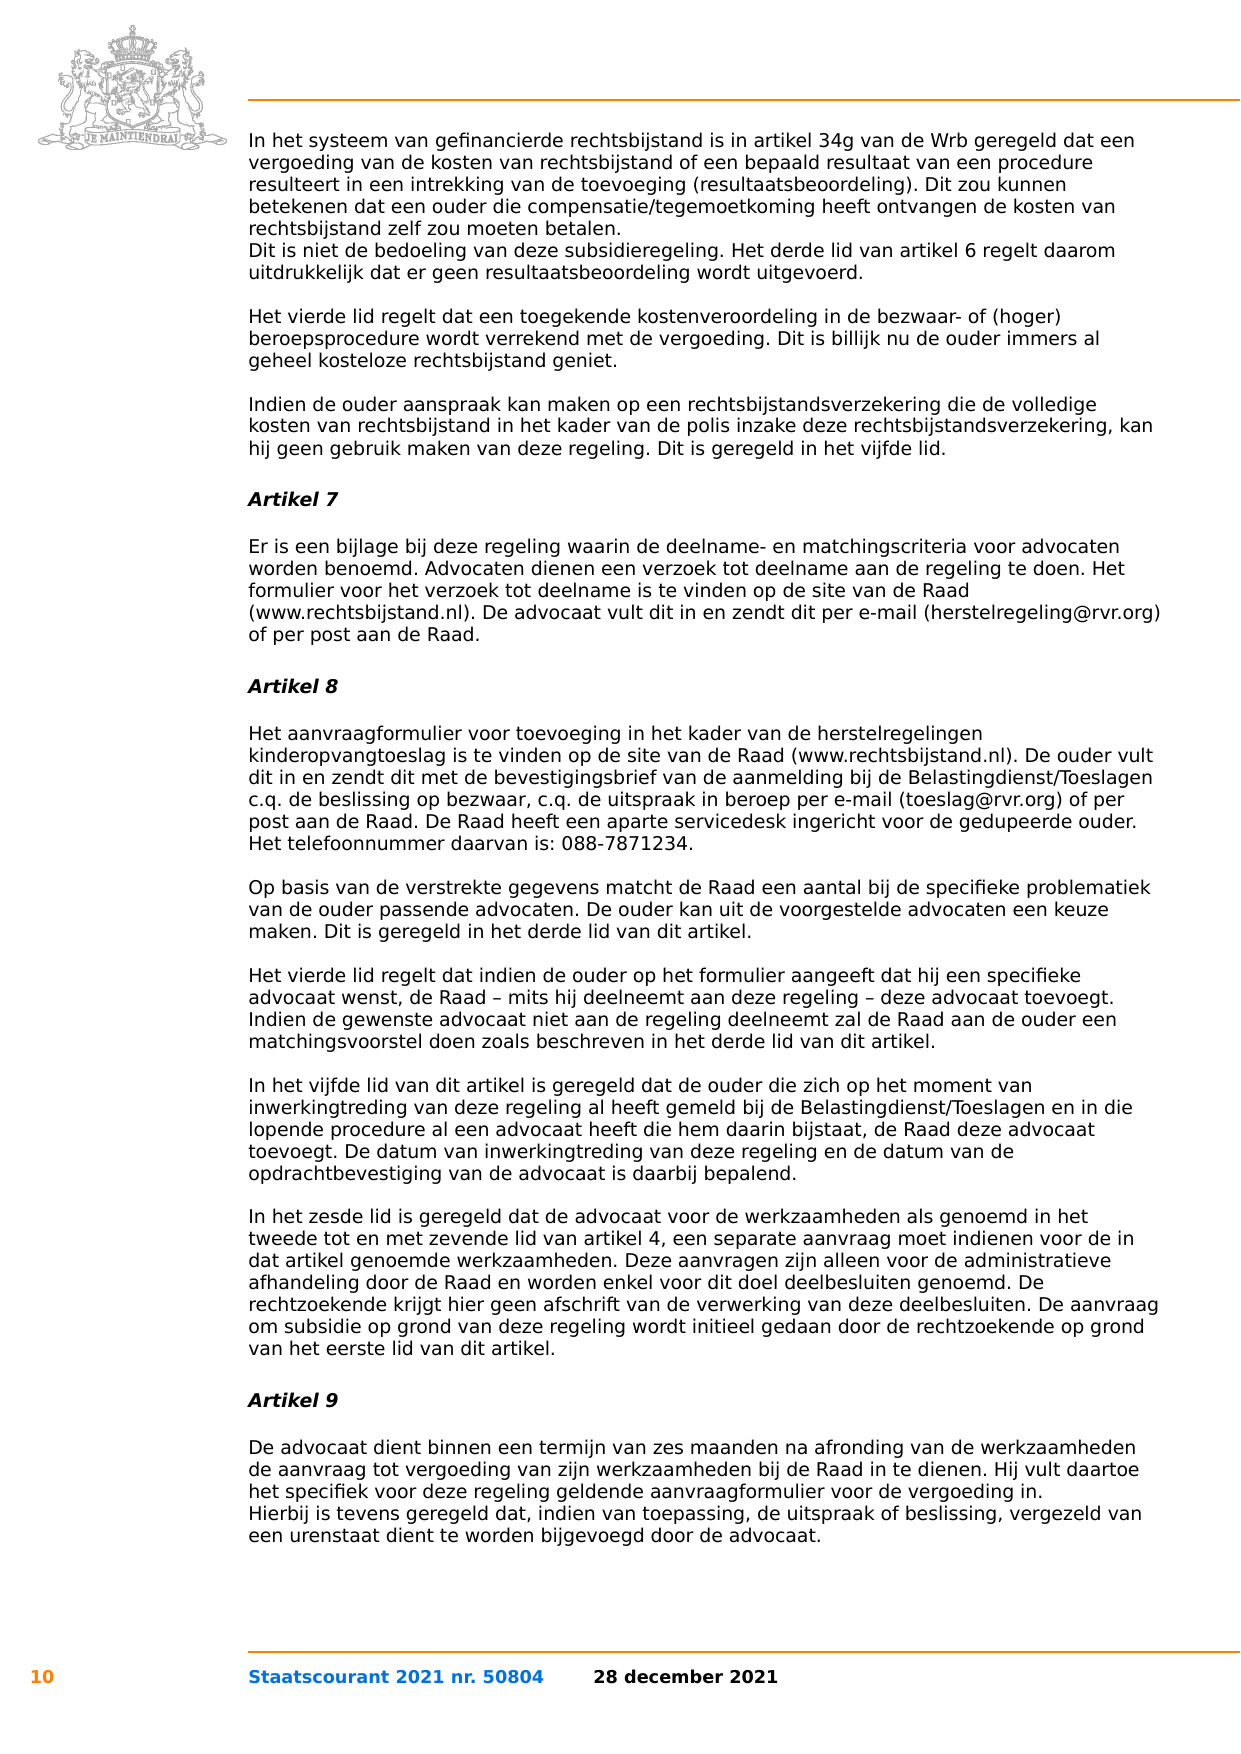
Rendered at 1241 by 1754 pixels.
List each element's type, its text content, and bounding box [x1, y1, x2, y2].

text Het aanvraagformulier voor toevoeging in het kader van de herstelregelingen kinderopvangtoeslag is te vinden op de site van de Raad (www.rechtsbijstand.nl). De ouder vult dit in en zendt dit met de bevestigingsbrief van de aanmelding bij de Belastingdienst/Toeslagen c.q. de beslissing op bezwaar, c.q. de uitspraak in beroep per e-mail (toeslag@rvr.org) of per post aan de Raad. De Raad heeft een aparte servicedesk ingericht voor de gedupeerde ouder. Het telefoonnummer daarvan is: 088-7871234. [248, 723, 1163, 855]
text Er is een bijlage bij deze regeling waarin de deelname- en matchingscriteria voor advocaten worden benoemd. Advocaten dienen een verzoek tot deelname aan de regeling te doen. Het formulier voor het verzoek tot deelname is te vinden op de site van de Raad (www.rechtsbijstand.nl). De advocaat vult dit in en zendt dit per e-mail (herstelregeling@rvr.org) of per post aan de Raad. [248, 536, 1163, 646]
text Op basis van de verstrekte gegevens matcht de Raad een aantal bij de specifieke problematiek van de ouder passende advocaten. De ouder kan uit de voorgestelde advocaten een keuze maken. Dit is geregeld in het derde lid van dit artikel. [248, 877, 1163, 943]
text In het systeem van gefinancierde rechtsbijstand is in artikel 34g van de Wrb geregeld dat een vergoeding van de kosten van rechtsbijstand of een bepaald resultaat van een procedure resulteert in een intrekking van de toevoeging (resultaatsbeoordeling). Dit zou kunnen betekenen dat een ouder die compensatie/tegemoetkoming heeft ontvangen de kosten van rechtsbijstand zelf zou moeten betalen. [248, 130, 1163, 240]
text De advocaat dient binnen een termijn van zes maanden na afronding van de werkzaamheden de aanvraag tot vergoeding van zijn werkzaamheden bij de Raad in te dienen. Hij vult daartoe het specifiek voor deze regeling geldende aanvraagformulier voor de vergoeding in. [248, 1437, 1163, 1503]
text In het zesde lid is geregeld dat de advocaat voor de werkzaamheden als genoemd in het tweede tot en met zevende lid van artikel 4, een separate aanvraag moet indienen voor de in dat artikel genoemde werkzaamheden. Deze aanvragen zijn alleen voor de administratieve afhandeling door de Raad en worden enkel voor dit doel deelbesluiten genoemd. De rechtzoekende krijgt hier geen afschrift van de verwerking van deze deelbesluiten. De aanvraag om subsidie op grond van deze regeling wordt initieel gedaan door de rechtzoekende op grond van het eerste lid van dit artikel. [248, 1206, 1163, 1360]
text Het vierde lid regelt dat een toegekende kostenveroordeling in de bezwaar- of (hoger) beroepsprocedure wordt verrekend met de vergoeding. Dit is billijk nu de ouder immers al geheel kosteloze rechtsbijstand geniet. [248, 306, 1163, 372]
text In het vijfde lid van dit artikel is geregeld dat de ouder die zich op het moment van inwerkingtreding van deze regeling al heeft gemeld bij de Belastingdienst/Toeslagen en in die lopende procedure al een advocaat heeft die hem daarin bijstaat, de Raad deze advocaat toevoegt. De datum van inwerkingtreding van deze regeling en de datum van de opdrachtbevestiging van de advocaat is daarbij bepalend. [248, 1074, 1163, 1184]
subtitle Artikel 9 [248, 1390, 1163, 1412]
subtitle Artikel 8 [248, 676, 1163, 698]
text Hierbij is tevens geregeld dat, indien van toepassing, de uitspraak of beslissing, vergezeld van een urenstaat dient te worden bijgevoegd door de advocaat. [248, 1503, 1163, 1547]
subtitle Artikel 7 [248, 489, 1163, 511]
text Dit is niet de bedoeling van deze subsidieregeling. Het derde lid van artikel 6 regelt daarom uitdrukkelijk dat er geen resultaatsbeoordeling wordt uitgevoerd. [248, 240, 1163, 284]
text Indien de ouder aanspraak kan maken op een rechtsbijstandsverzekering die de volledige kosten van rechtsbijstand in het kader van de polis inzake deze rechtsbijstandsverzekering, kan hij geen gebruik maken van deze regeling. Dit is geregeld in het vijfde lid. [248, 393, 1163, 459]
picture [38, 25, 227, 150]
text Het vierde lid regelt dat indien de ouder op het formulier aangeeft dat hij een specifieke advocaat wenst, de Raad – mits hij deelneemt aan deze regeling – deze advocaat toevoegt. Indien de gewenste advocaat niet aan de regeling deelneemt zal de Raad aan de ouder een matchingsvoorstel doen zoals beschreven in het derde lid van dit artikel. [248, 965, 1163, 1053]
